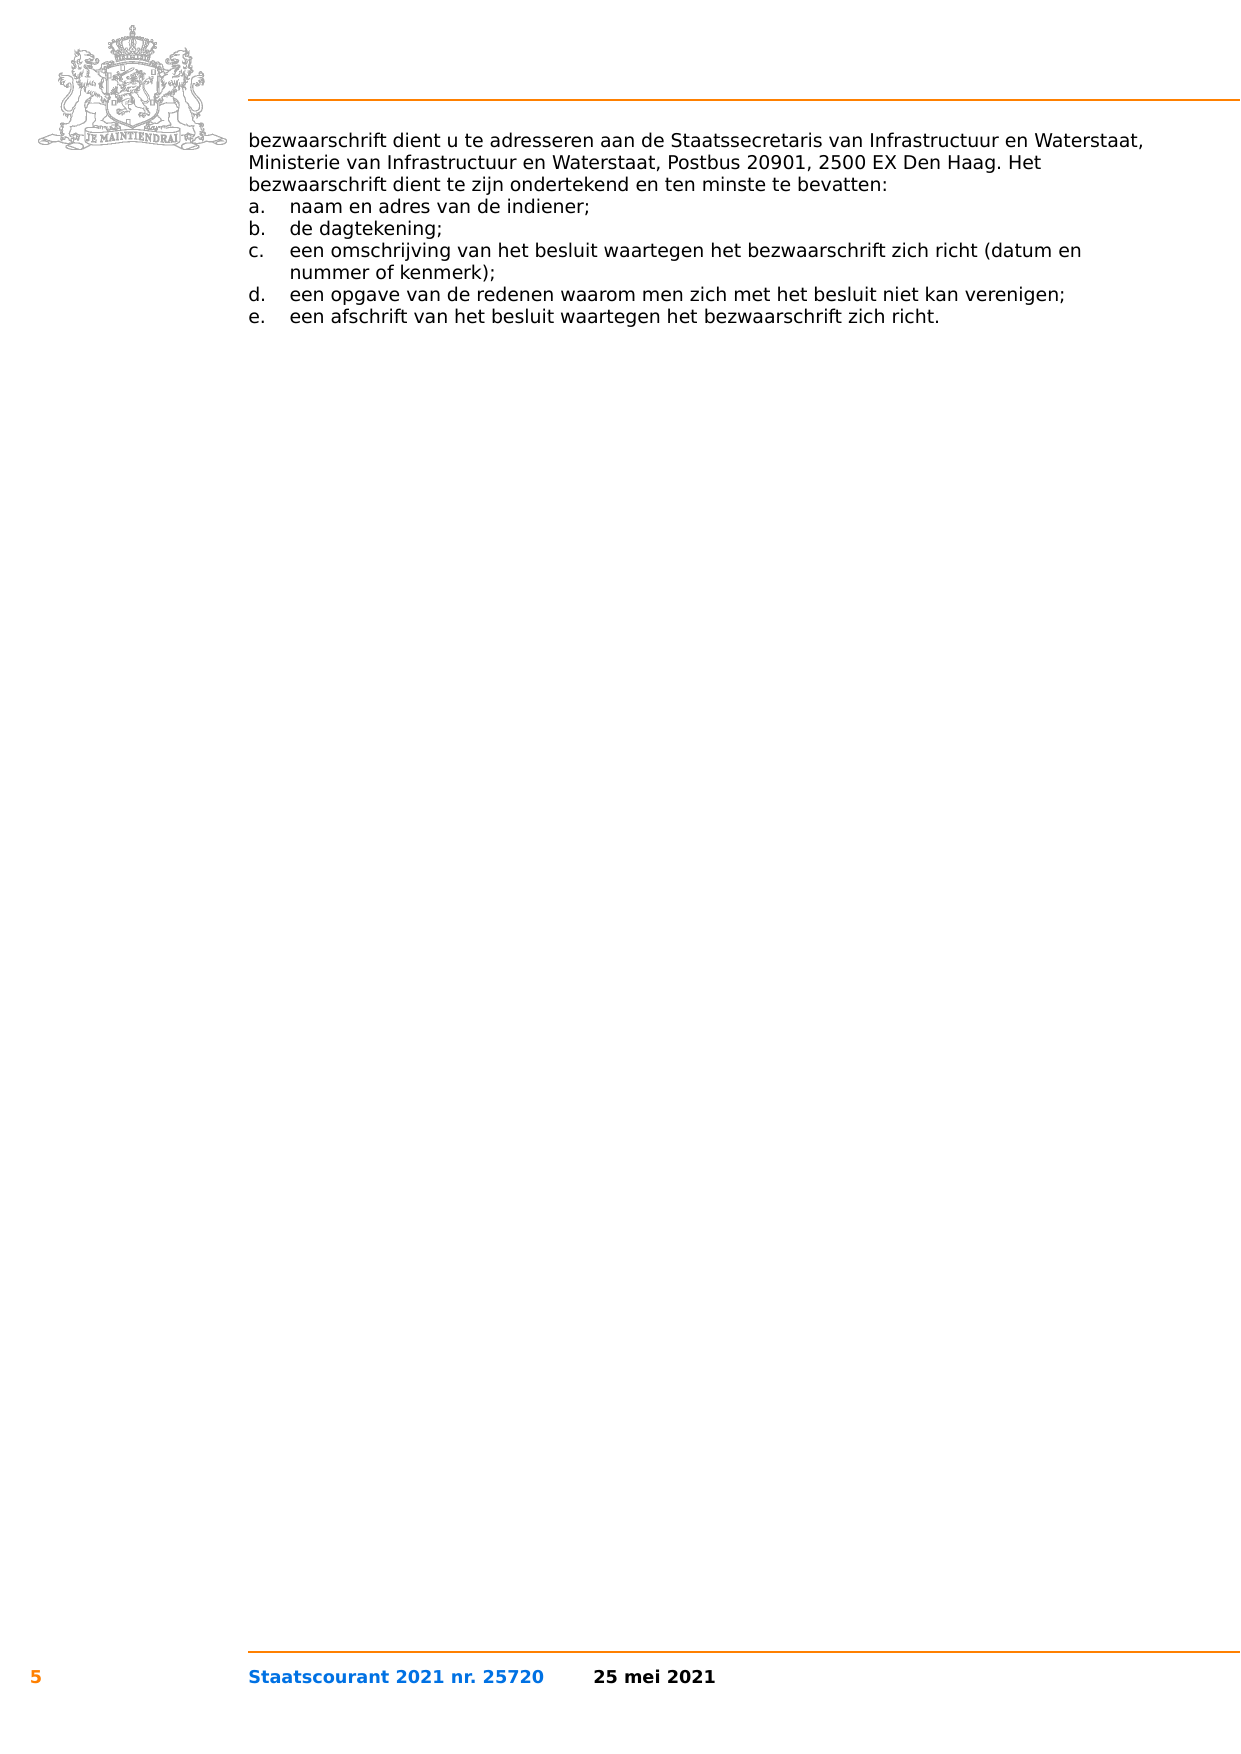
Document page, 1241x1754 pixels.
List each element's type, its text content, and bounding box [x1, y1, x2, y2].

text c. een omschrijving van het besluit waartegen het bezwaarschrift zich richt (datum en nummer of kenmerk); [248, 240, 1163, 284]
picture [38, 25, 227, 150]
text e. een afschrift van het besluit waartegen het bezwaarschrift zich richt. [248, 306, 1163, 328]
text d. een opgave van de redenen waarom men zich met het besluit niet kan verenigen; [248, 284, 1163, 306]
text b. de dagtekening; [248, 218, 1163, 240]
text bezwaarschrift dient u te adresseren aan de Staatssecretaris van Infrastructuur en Waterstaat, Ministerie van Infrastructuur en Waterstaat, Postbus 20901, 2500 EX Den Haag. Het bezwaarschrift dient te zijn ondertekend en ten minste te bevatten: [248, 130, 1163, 196]
text a. naam en adres van de indiener; [248, 196, 1163, 218]
